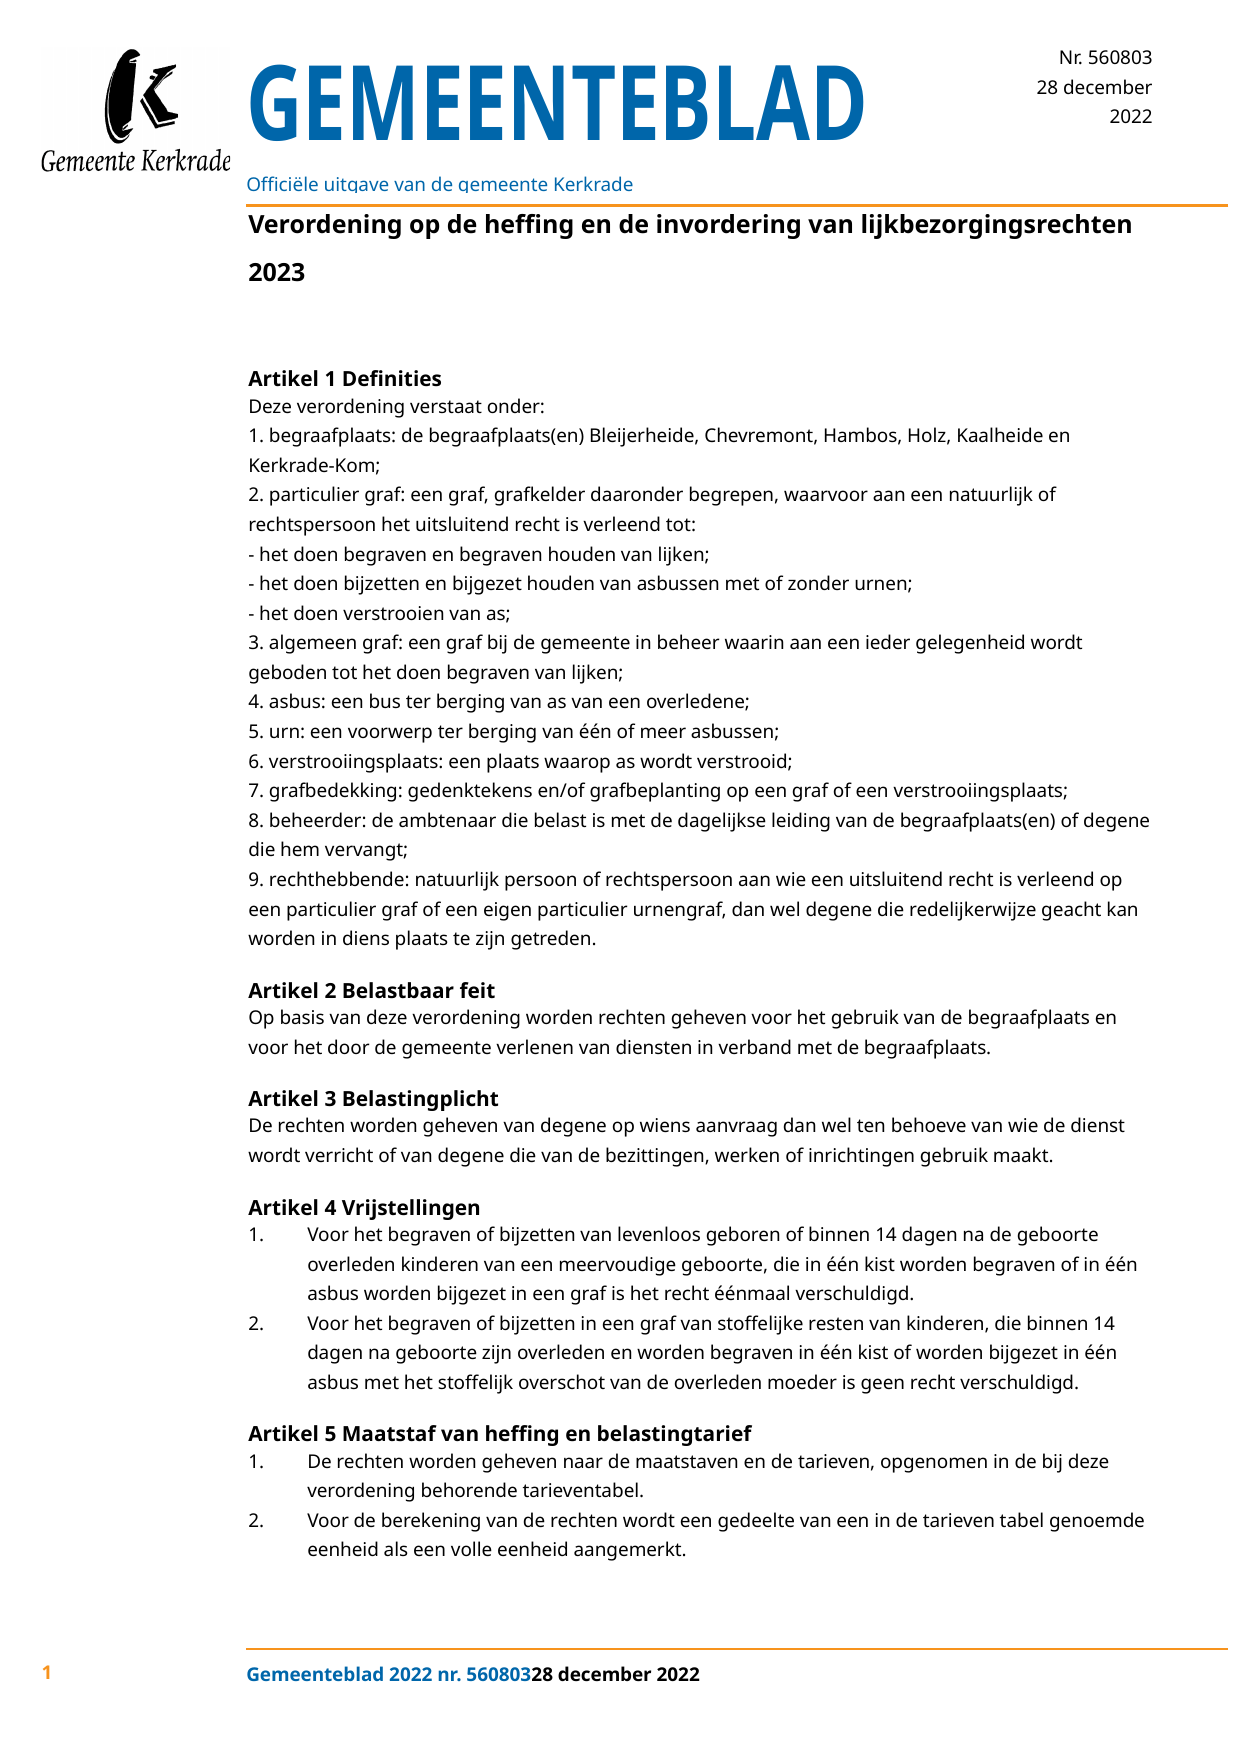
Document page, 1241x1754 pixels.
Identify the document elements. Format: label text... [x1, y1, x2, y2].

text Artikel 2 Belastbaar feit [248, 976, 1152, 1004]
text 1. begraafplaats: de begraafplaats(en) Bleijerheide, Chevremont, Hambos, Holz, Kaalheide en Kerkrade-Kom; [248, 422, 1152, 478]
text Artikel 5 Maatstaf van heffing en belastingtarief [248, 1419, 1152, 1448]
text Artikel 1 Definities [248, 364, 1152, 393]
text - het doen bijzetten en bijgezet houden van asbussen met of zonder urnen; [248, 570, 1152, 596]
text 7. grafbedekking: gedenktekens en/of grafbeplanting op een graf of een verstrooiingsplaats; [248, 777, 1152, 803]
list Voor het begraven of bijzetten in een graf van stoffelijke resten van kinderen, die binnen 14 dagen na geboorte zijn overleden en worden begraven in één kist of worden bijgezet in één asbus met het stoffelijk overschot van de overleden moeder is geen recht verschuldigd. [248, 1310, 1152, 1395]
text 5. urn: een voorwerp ter berging van één of meer asbussen; [248, 718, 1152, 744]
text - het doen verstrooien van as; [248, 600, 1152, 626]
picture [41, 47, 231, 172]
text 8. beheerder: de ambtenaar die belast is met de dagelijkse leiding van de begraafplaats(en) of degene die hem vervangt; [248, 807, 1152, 862]
text 3. algemeen graf: een graf bij de gemeente in beheer waarin aan een ieder gelegenheid wordt geboden tot het doen begraven van lijken; [248, 629, 1152, 685]
text Artikel 4 Vrijstellingen [248, 1193, 1152, 1221]
text Deze verordening verstaat onder: [248, 393, 1152, 419]
text Verordening op de heffing en de invordering van lijkbezorgingsrechten 2023 [248, 207, 1152, 288]
list Voor het begraven of bijzetten van levenloos geboren of binnen 14 dagen na de geboorte overleden kinderen van een meervoudige geboorte, die in één kist worden begraven of in één asbus worden bijgezet in een graf is het recht éénmaal verschuldigd. [248, 1221, 1152, 1306]
text 2. particulier graf: een graf, grafkelder daaronder begrepen, waarvoor aan een natuurlijk of rechtspersoon het uitsluitend recht is verleend tot: [248, 482, 1152, 537]
list Voor de berekening van de rechten wordt een gedeelte van een in de tarieven tabel genoemde eenheid als een volle eenheid aangemerkt. [248, 1507, 1152, 1562]
text 4. asbus: een bus ter berging van as van een overledene; [248, 689, 1152, 714]
text - het doen begraven en begraven houden van lijken; [248, 541, 1152, 567]
list De rechten worden geheven naar de maatstaven en de tarieven, opgenomen in de bij deze verordening behorende tarieventabel. [248, 1448, 1152, 1503]
text Artikel 3 Belastingplicht [248, 1084, 1152, 1113]
text De rechten worden geheven van degene op wiens aanvraag dan wel ten behoeve van wie de dienst wordt verricht of van degene die van de bezittingen, werken of inrichtingen gebruik maakt. [248, 1113, 1152, 1168]
text 9. rechthebbende: natuurlijk persoon of rechtspersoon aan wie een uitsluitend recht is verleend op een particulier graf of een eigen particulier urnengraf, dan wel degene die redelijkerwijze geacht kan worden in diens plaats te zijn getreden. [248, 866, 1152, 951]
text Op basis van deze verordening worden rechten geheven voor het gebruik van de begraafplaats en voor het door de gemeente verlenen van diensten in verband met de begraafplaats. [248, 1004, 1152, 1059]
text 6. verstrooiingsplaats: een plaats waarop as wordt verstrooid; [248, 748, 1152, 774]
